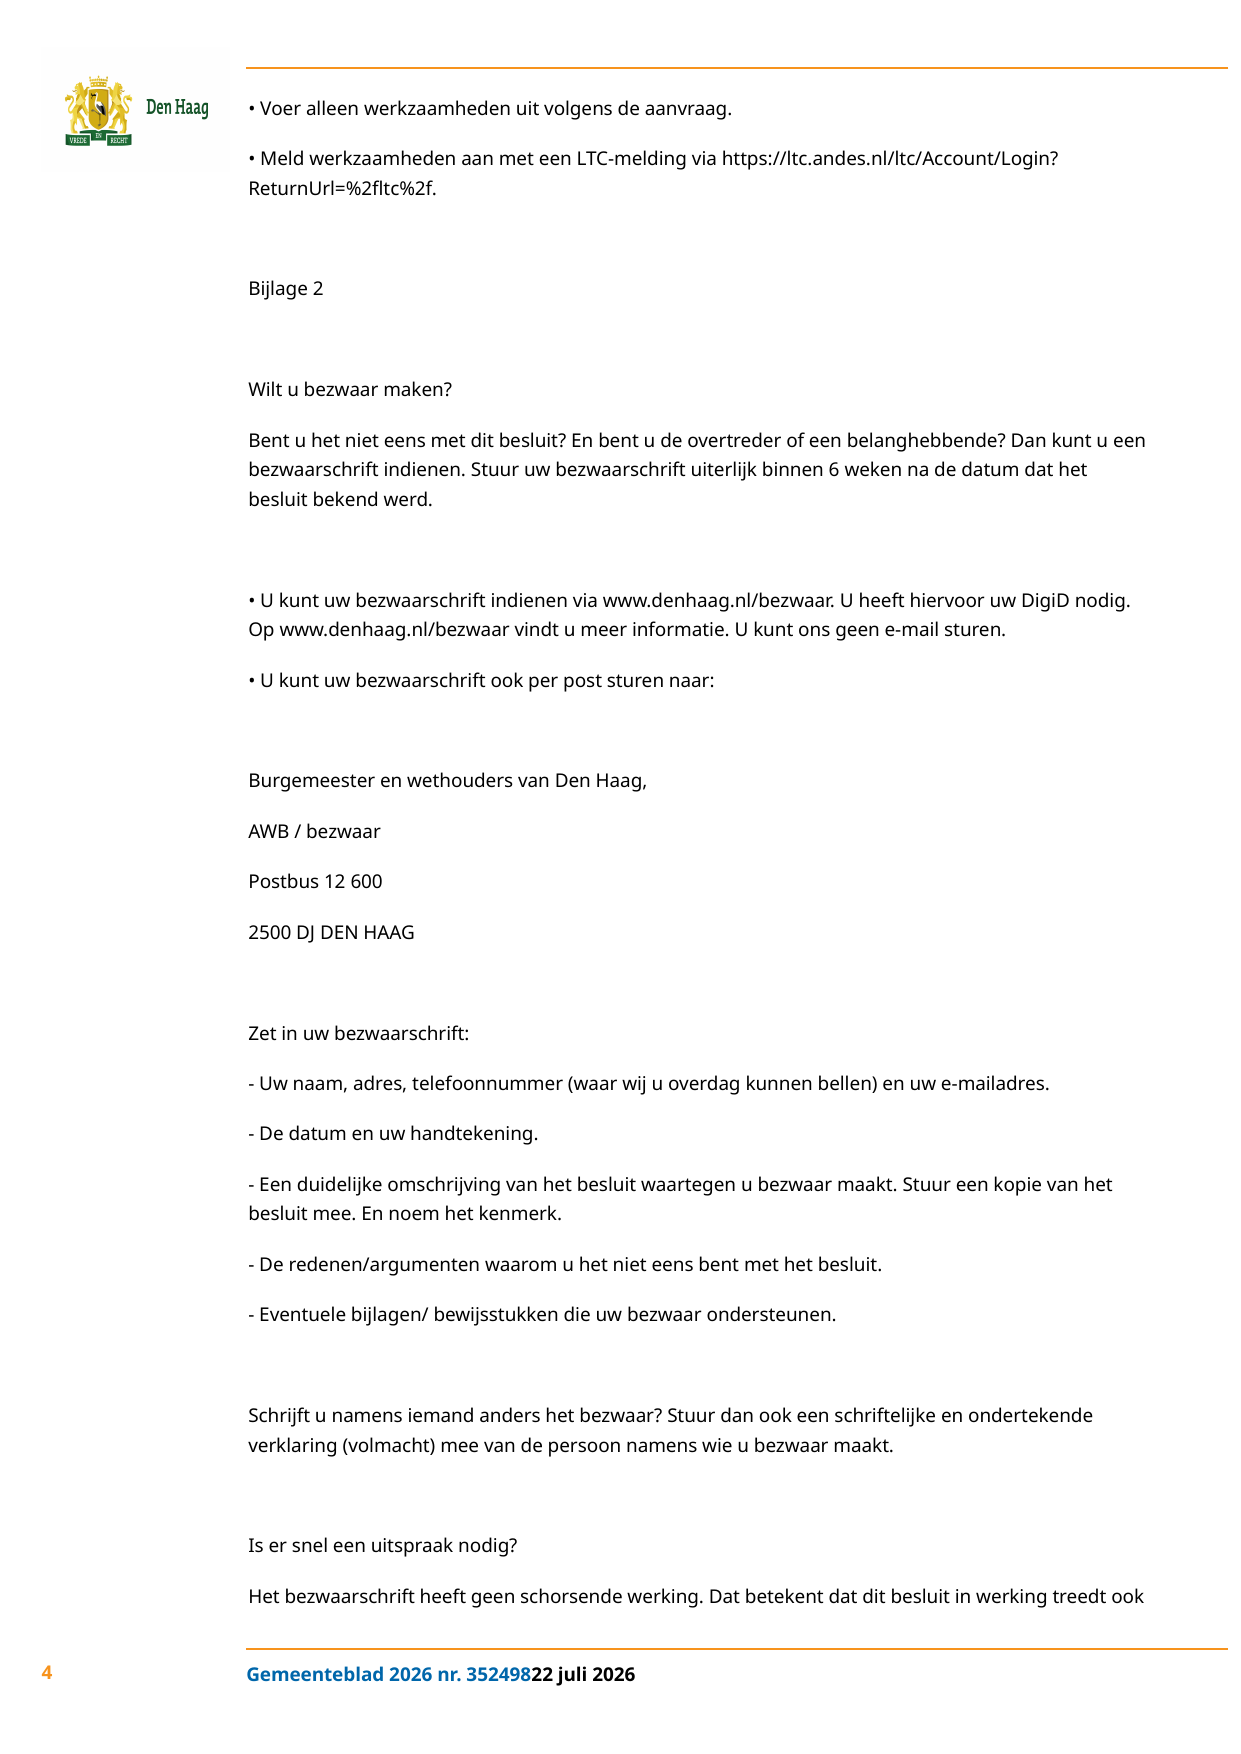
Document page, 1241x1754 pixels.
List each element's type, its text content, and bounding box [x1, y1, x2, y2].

text - De datum en uw handtekening. [248, 1121, 1152, 1146]
text Zet in uw bezwaarschrift: [248, 1020, 1152, 1046]
text • Voer alleen werkzaamheden uit volgens de aanvraag. [248, 95, 1152, 121]
text AWB / bezwaar [248, 818, 1152, 844]
text Schrijft u namens iemand anders het bezwaar? Stuur dan ook een schriftelijke en ondertekende verklaring (volmacht) mee van de persoon namens wie u bezwaar maakt. [248, 1402, 1152, 1458]
text Burgemeester en wethouders van Den Haag, [248, 768, 1152, 793]
text Het bezwaarschrift heeft geen schorsende werking. Dat betekent dat dit besluit in werking treedt ook [248, 1583, 1152, 1609]
text Postbus 12 600 [248, 868, 1152, 894]
text Wilt u bezwaar maken? [248, 376, 1152, 402]
text Bent u het niet eens met dit besluit? En bent u de overtreder of een belanghebbende? Dan kunt u een bezwaarschrift indienen. Stuur uw bezwaarschrift uiterlijk binnen 6 weken na de datum dat het besluit bekend werd. [248, 427, 1152, 512]
text - De redenen/argumenten waarom u het niet eens bent met het besluit. [248, 1251, 1152, 1277]
text 2500 DJ DEN HAAG [248, 919, 1152, 945]
text Bijlage 2 [248, 276, 1152, 301]
text - Eventuele bijlagen/ bewijsstukken die uw bezwaar ondersteunen. [248, 1301, 1152, 1327]
text • Meld werkzaamheden aan met een LTC-melding via https://ltc.andes.nl/ltc/Account/Login?ReturnUrl=%2fltc%2f. [248, 145, 1152, 201]
text • U kunt uw bezwaarschrift indienen via www.denhaag.nl/bezwaar. U heeft hiervoor uw DigiD nodig. Op www.denhaag.nl/bezwaar vindt u meer informatie. U kunt ons geen e-mail sturen. [248, 587, 1152, 642]
text - Uw naam, adres, telefoonnummer (waar wij u overdag kunnen bellen) en uw e-mailadres. [248, 1070, 1152, 1096]
text Is er snel een uitspraak nodig? [248, 1533, 1152, 1558]
text - Een duidelijke omschrijving van het besluit waartegen u bezwaar maakt. Stuur een kopie van het besluit mee. En noem het kenmerk. [248, 1171, 1152, 1226]
text • U kunt uw bezwaarschrift ook per post sturen naar: [248, 667, 1152, 693]
picture [41, 47, 231, 172]
